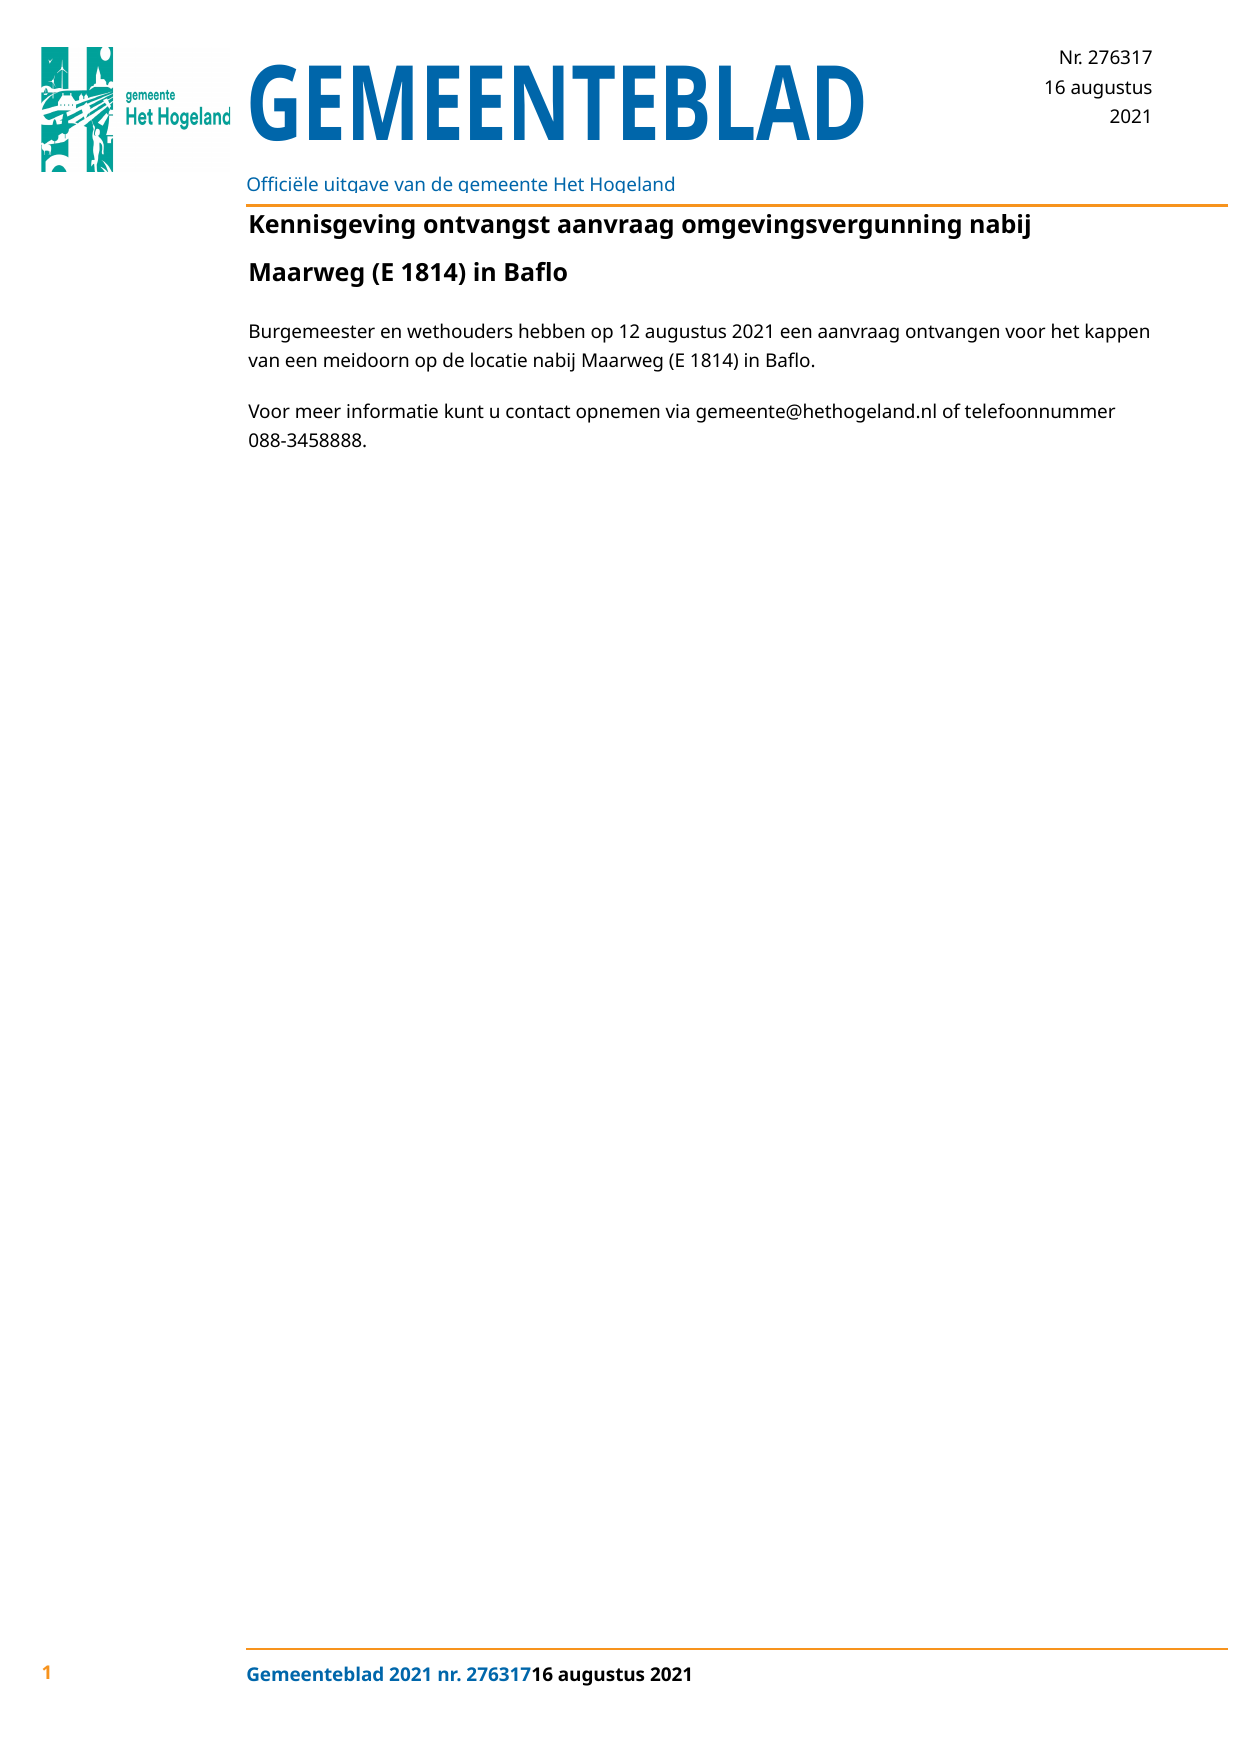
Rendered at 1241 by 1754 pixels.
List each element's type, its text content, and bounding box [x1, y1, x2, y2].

text Burgemeester en wethouders hebben op 12 augustus 2021 een aanvraag ontvangen voor het kappen van een meidoorn op de locatie nabij Maarweg (E 1814) in Baflo. [248, 318, 1152, 373]
text Voor meer informatie kunt u contact opnemen via gemeente@hethogeland.nl of telefoonnummer 088-3458888. [248, 398, 1152, 453]
picture [41, 47, 231, 172]
text Kennisgeving ontvangst aanvraag omgevingsvergunning nabij Maarweg (E 1814) in Baflo [248, 207, 1152, 288]
